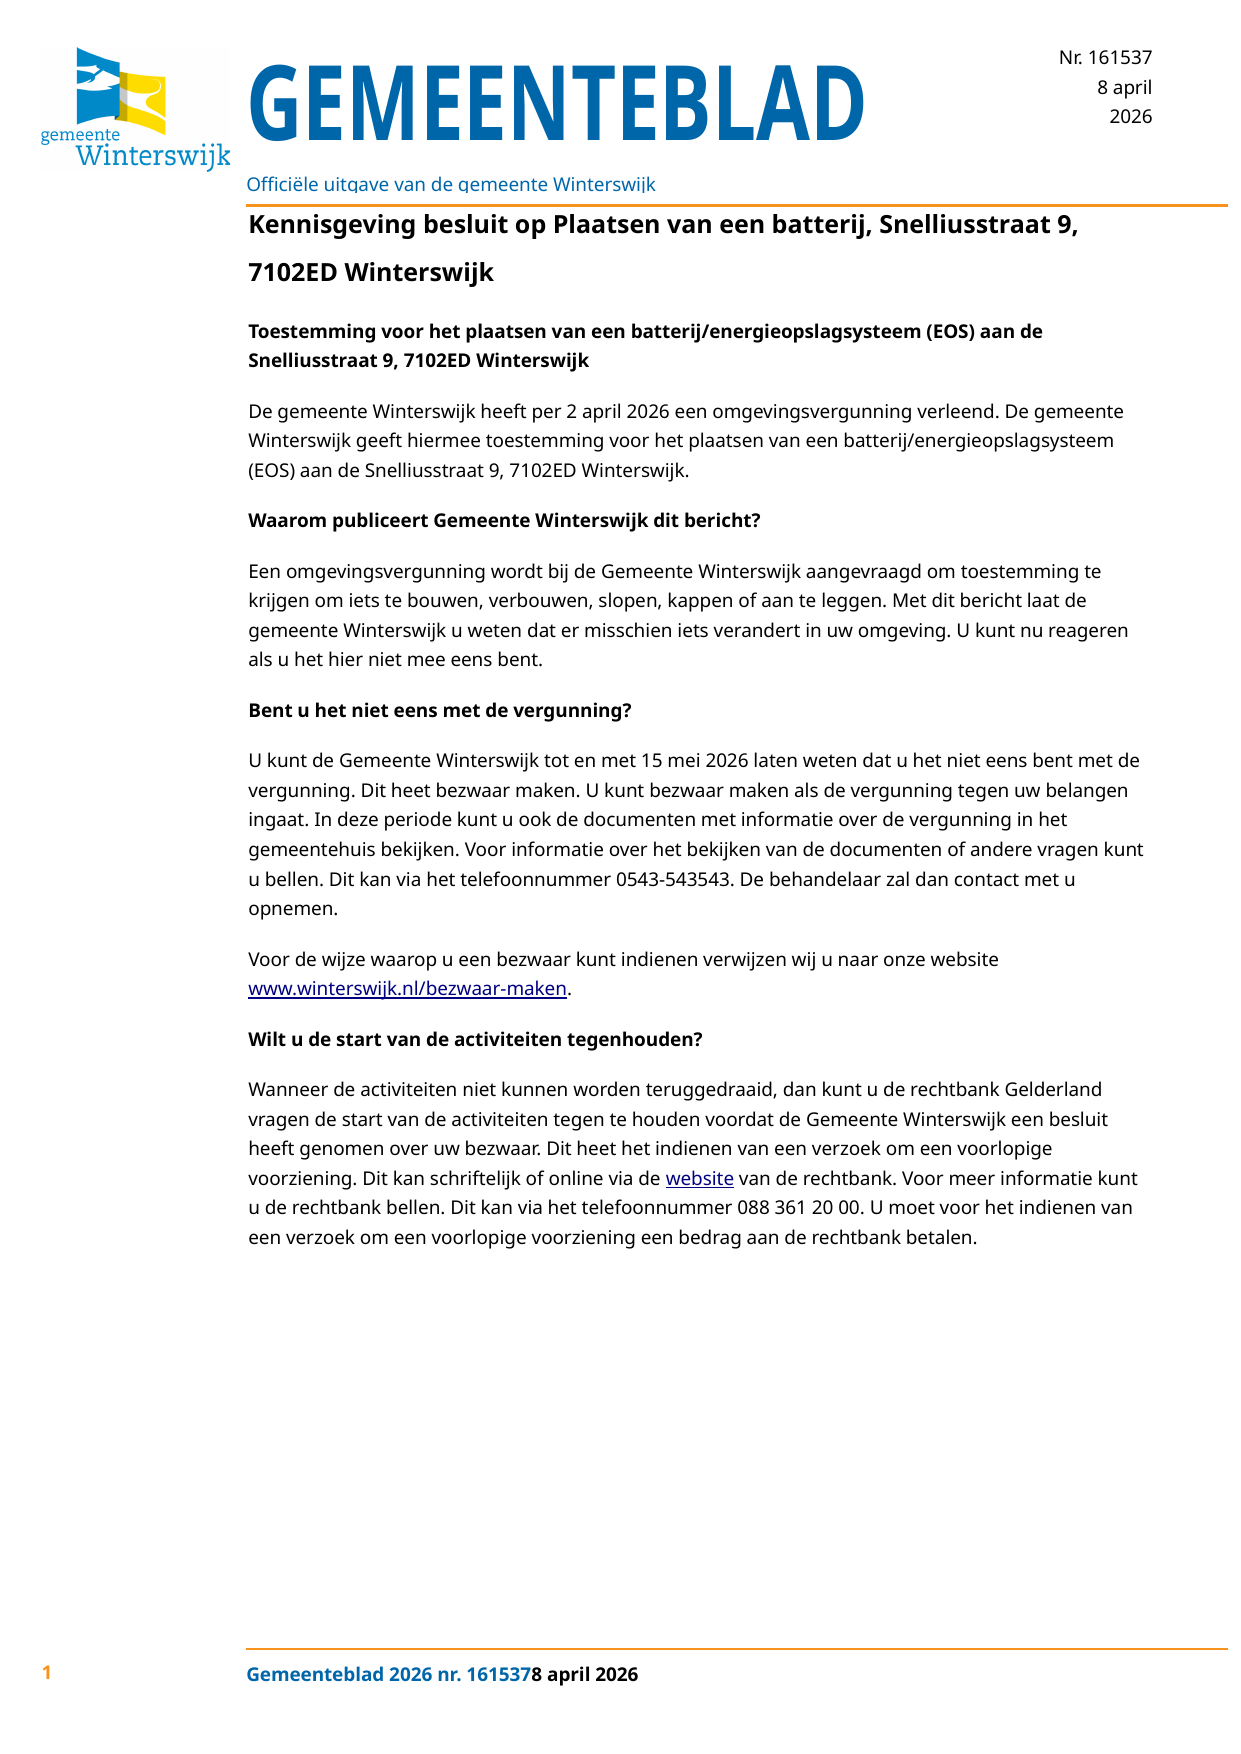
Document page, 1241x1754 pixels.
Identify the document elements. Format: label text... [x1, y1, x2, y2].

picture [225, 153, 231, 162]
text De gemeente Winterswijk heeft per 2 april 2026 een omgevingsvergunning verleend. De gemeente Winterswijk geeft hiermee toestemming voor het plaatsen van een batterij/energieopslagsysteem (EOS) aan de Snelliusstraat 9, 7102ED Winterswijk. [248, 398, 1152, 483]
text U kunt de Gemeente Winterswijk tot en met 15 mei 2026 laten weten dat u het niet eens bent met de vergunning. Dit heet bezwaar maken. U kunt bezwaar maken als de vergunning tegen uw belangen ingaat. In deze periode kunt u ook de documenten met informatie over de vergunning in het gemeentehuis bekijken. Voor informatie over het bekijken van de documenten of andere vragen kunt u bellen. Dit kan via het telefoonnummer 0543-543543. De behandelaar zal dan contact met u opnemen. [248, 747, 1152, 921]
text Kennisgeving besluit op Plaatsen van een batterij, Snelliusstraat 9, 7102ED Winterswijk [248, 207, 1152, 288]
text Een omgevingsvergunning wordt bij de Gemeente Winterswijk aangevraagd om toestemming te krijgen om iets te bouwen, verbouwen, slopen, kappen of aan te leggen. Met dit bericht laat de gemeente Winterswijk u weten dat er misschien iets verandert in uw omgeving. U kunt nu reageren als u het hier niet mee eens bent. [248, 558, 1152, 672]
text Wilt u de start van de activiteiten tegenhouden? [248, 1026, 1152, 1052]
text Bent u het niet eens met de vergunning? [248, 697, 1152, 723]
text Wanneer de activiteiten niet kunnen worden teruggedraaid, dan kunt u de rechtbank Gelderland vragen de start van de activiteiten tegen te houden voordat de Gemeente Winterswijk een besluit heeft genomen over uw bezwaar. Dit heet het indienen van een verzoek om een voorlopige voorziening. Dit kan schriftelijk of online via de website van de rechtbank. Voor meer informatie kunt u de rechtbank bellen. Dit kan via het telefoonnummer 088 361 20 00. U moet voor het indienen van een verzoek om een voorlopige voorziening een bedrag aan de rechtbank betalen. [248, 1076, 1152, 1250]
picture [41, 47, 231, 172]
text Toestemming voor het plaatsen van een batterij/energieopslagsysteem (EOS) aan de Snelliusstraat 9, 7102ED Winterswijk [248, 318, 1152, 373]
text Waarom publiceert Gemeente Winterswijk dit bericht? [248, 507, 1152, 533]
text Voor de wijze waarop u een bezwaar kunt indienen verwijzen wij u naar onze website www.winterswijk.nl/bezwaar-maken. [248, 946, 1152, 1001]
